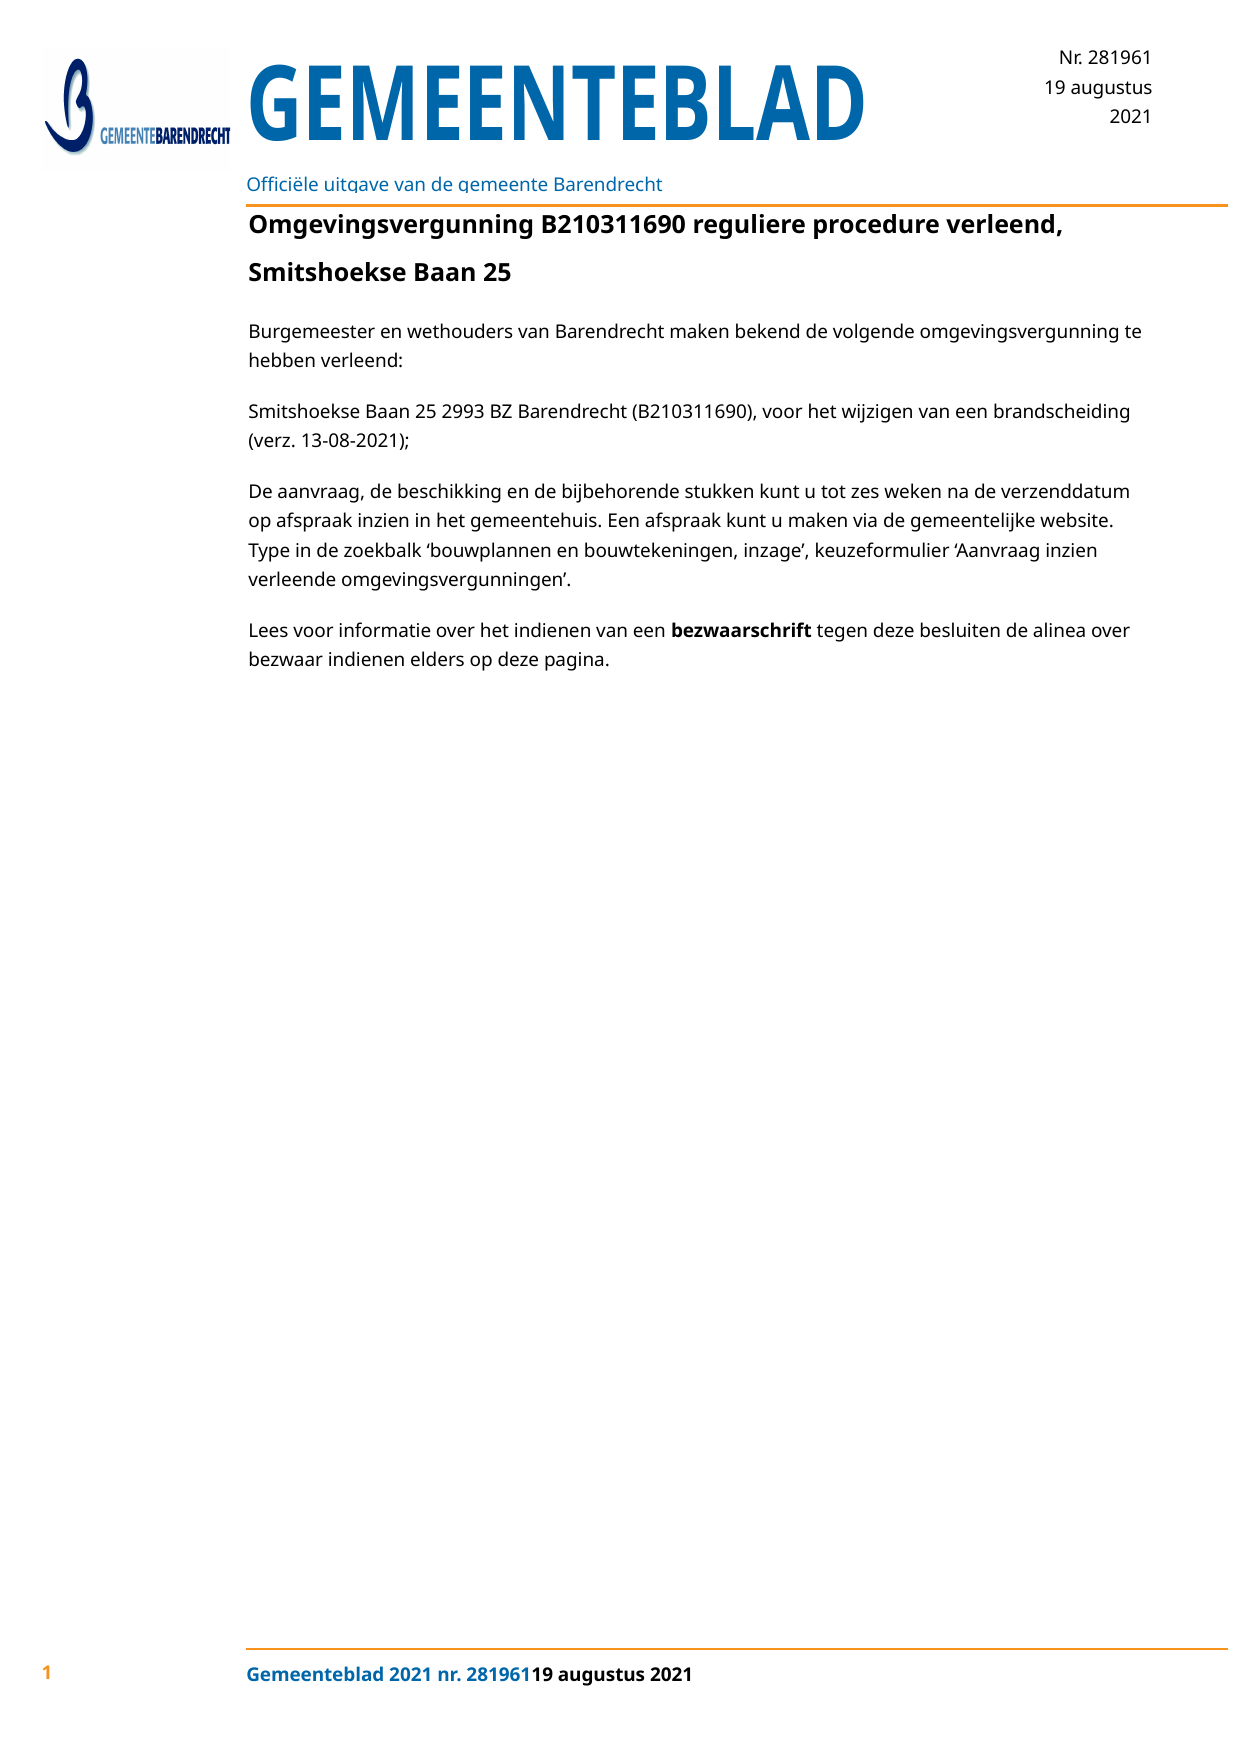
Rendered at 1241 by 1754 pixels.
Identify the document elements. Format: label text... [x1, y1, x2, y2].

text Omgevingsvergunning B210311690 reguliere procedure verleend, Smitshoekse Baan 25 [248, 207, 1152, 288]
text Burgemeester en wethouders van Barendrecht maken bekend de volgende omgevingsvergunning te hebben verleend: [248, 318, 1152, 373]
text Smitshoekse Baan 25 2993 BZ Barendrecht (B210311690), voor het wijzigen van een brandscheiding (verz. 13-08-2021); [248, 398, 1152, 453]
text Lees voor informatie over het indienen van een bezwaarschrift tegen deze besluiten de alinea over bezwaar indienen elders op deze pagina. [248, 617, 1152, 672]
picture [41, 47, 231, 172]
text De aanvraag, de beschikking en de bijbehorende stukken kunt u tot zes weken na de verzenddatum op afspraak inzien in het gemeentehuis. Een afspraak kunt u maken via de gemeentelijke website. Type in de zoekbalk ‘bouwplannen en bouwtekeningen, inzage’, keuzeformulier ‘Aanvraag inzien verleende omgevingsvergunningen’. [248, 478, 1152, 592]
